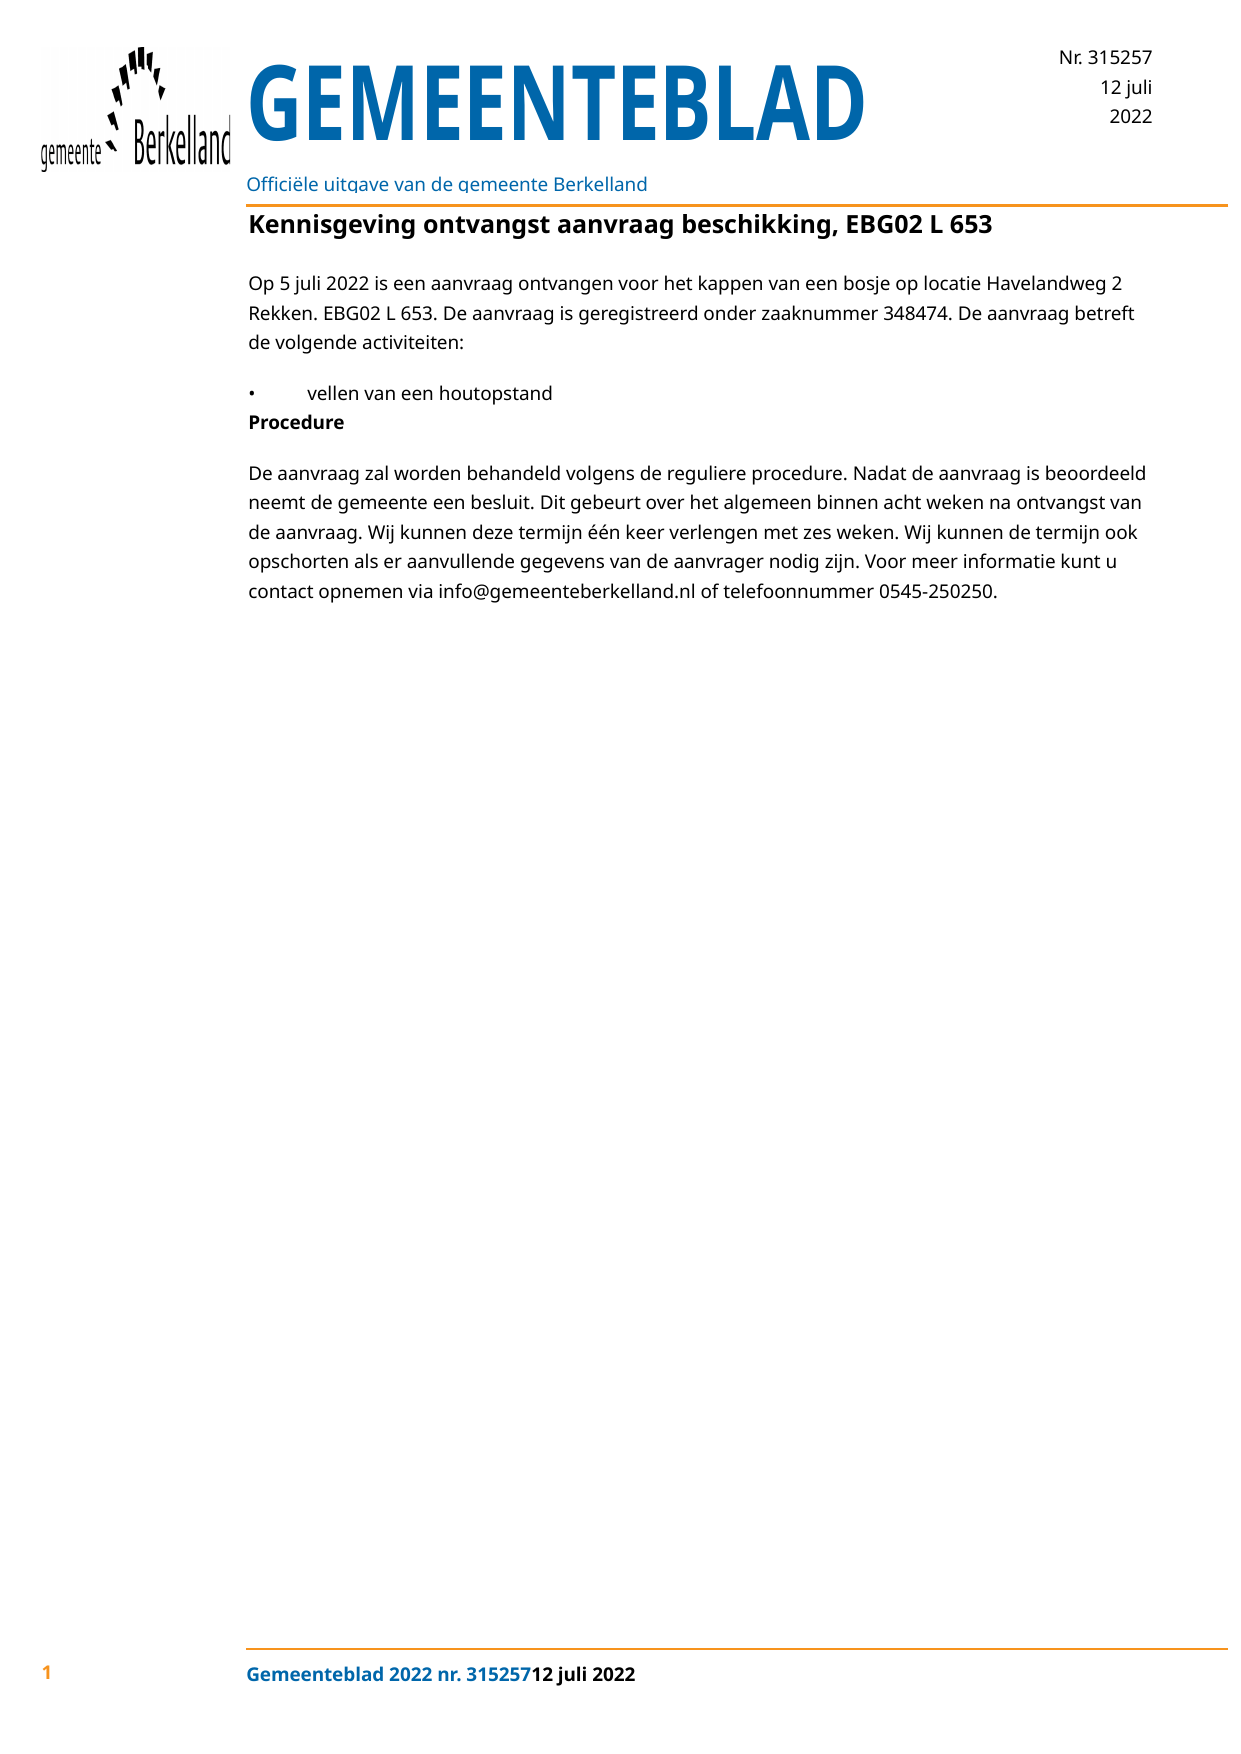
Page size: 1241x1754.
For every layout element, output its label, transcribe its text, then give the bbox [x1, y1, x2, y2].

text De aanvraag zal worden behandeld volgens de reguliere procedure. Nadat de aanvraag is beoordeeld neemt de gemeente een besluit. Dit gebeurt over het algemeen binnen acht weken na ontvangst van de aanvraag. Wij kunnen deze termijn één keer verlengen met zes weken. Wij kunnen de termijn ook opschorten als er aanvullende gegevens van de aanvrager nodig zijn. Voor meer informatie kunt u contact opnemen via info@gemeenteberkelland.nl of telefoonnummer 0545-250250. [248, 460, 1152, 604]
text Procedure [248, 409, 1152, 435]
text Op 5 juli 2022 is een aanvraag ontvangen voor het kappen van een bosje op locatie Havelandweg 2 Rekken. EBG02 L 653. De aanvraag is geregistreerd onder zaaknummer 348474. De aanvraag betreft de volgende activiteiten: [248, 270, 1152, 355]
list vellen van een houtopstand [248, 380, 1152, 406]
text Kennisgeving ontvangst aanvraag beschikking, EBG02 L 653 [248, 207, 1152, 241]
picture [41, 47, 231, 172]
